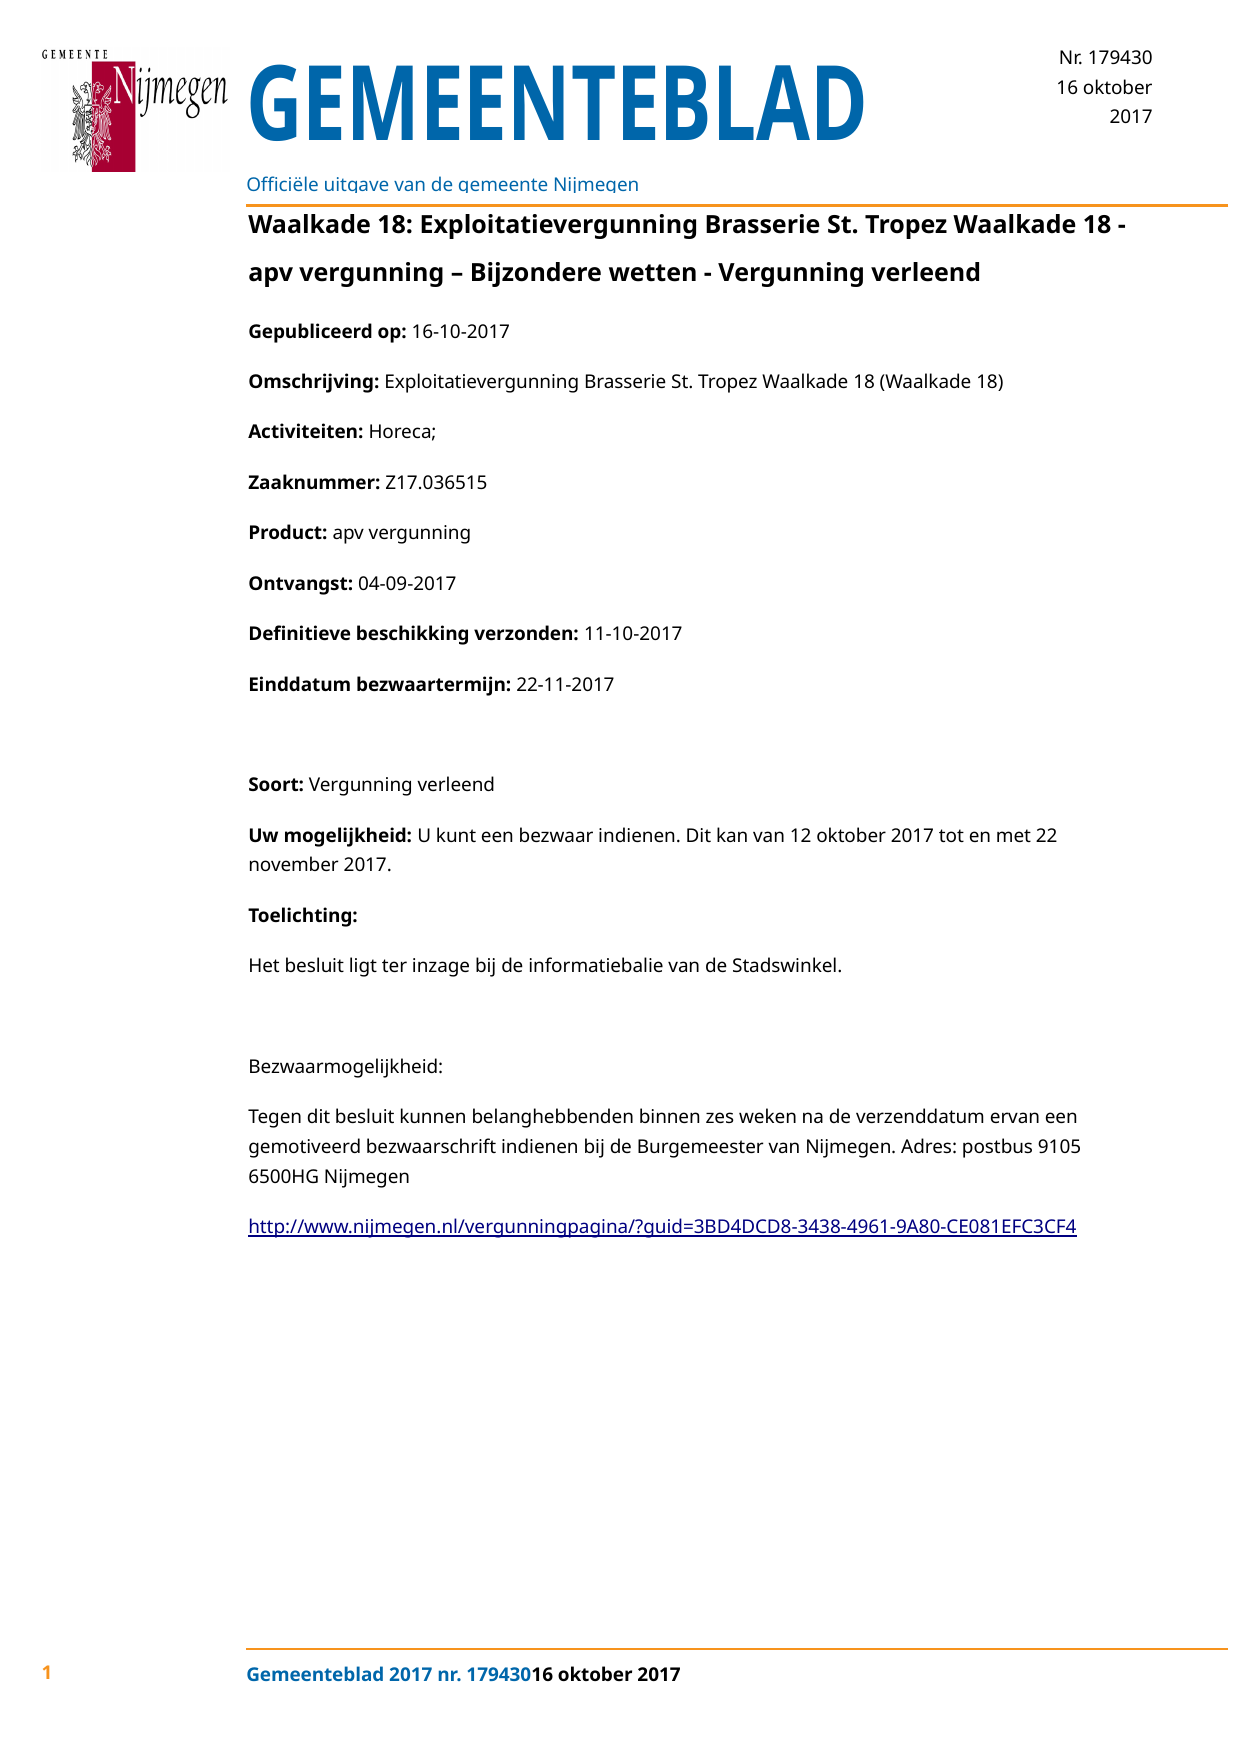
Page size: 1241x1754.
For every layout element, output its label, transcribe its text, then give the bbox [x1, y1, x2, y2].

text Product: apv vergunning [248, 519, 1152, 545]
text Zaaknummer: Z17.036515 [248, 469, 1152, 495]
text Toelichting: [248, 902, 1152, 928]
text Waalkade 18: Exploitatievergunning Brasserie St. Tropez Waalkade 18 - apv vergunning – Bijzondere wetten - Vergunning verleend [248, 207, 1152, 288]
text http://www.nijmegen.nl/vergunningpagina/?guid=3BD4DCD8-3438-4961-9A80-CE081EFC3CF4 [248, 1213, 1152, 1239]
text Definitieve beschikking verzonden: 11-10-2017 [248, 620, 1152, 646]
text Omschrijving: Exploitatievergunning Brasserie St. Tropez Waalkade 18 (Waalkade 18) [248, 368, 1152, 394]
text Het besluit ligt ter inzage bij de informatiebalie van de Stadswinkel. [248, 952, 1152, 978]
text Einddatum bezwaartermijn: 22-11-2017 [248, 671, 1152, 697]
text Bezwaarmogelijkheid: [248, 1053, 1152, 1079]
picture [41, 47, 231, 172]
text Activiteiten: Horeca; [248, 419, 1152, 444]
text Ontvangst: 04-09-2017 [248, 570, 1152, 596]
text Uw mogelijkheid: U kunt een bezwaar indienen. Dit kan van 12 oktober 2017 tot en met 22 november 2017. [248, 822, 1152, 877]
text Tegen dit besluit kunnen belanghebbenden binnen zes weken na de verzenddatum ervan een gemotiveerd bezwaarschrift indienen bij de Burgemeester van Nijmegen. Adres: postbus 9105 6500HG Nijmegen [248, 1104, 1152, 1189]
text Gepubliceerd op: 16-10-2017 [248, 318, 1152, 344]
text Soort: Vergunning verleend [248, 772, 1152, 797]
